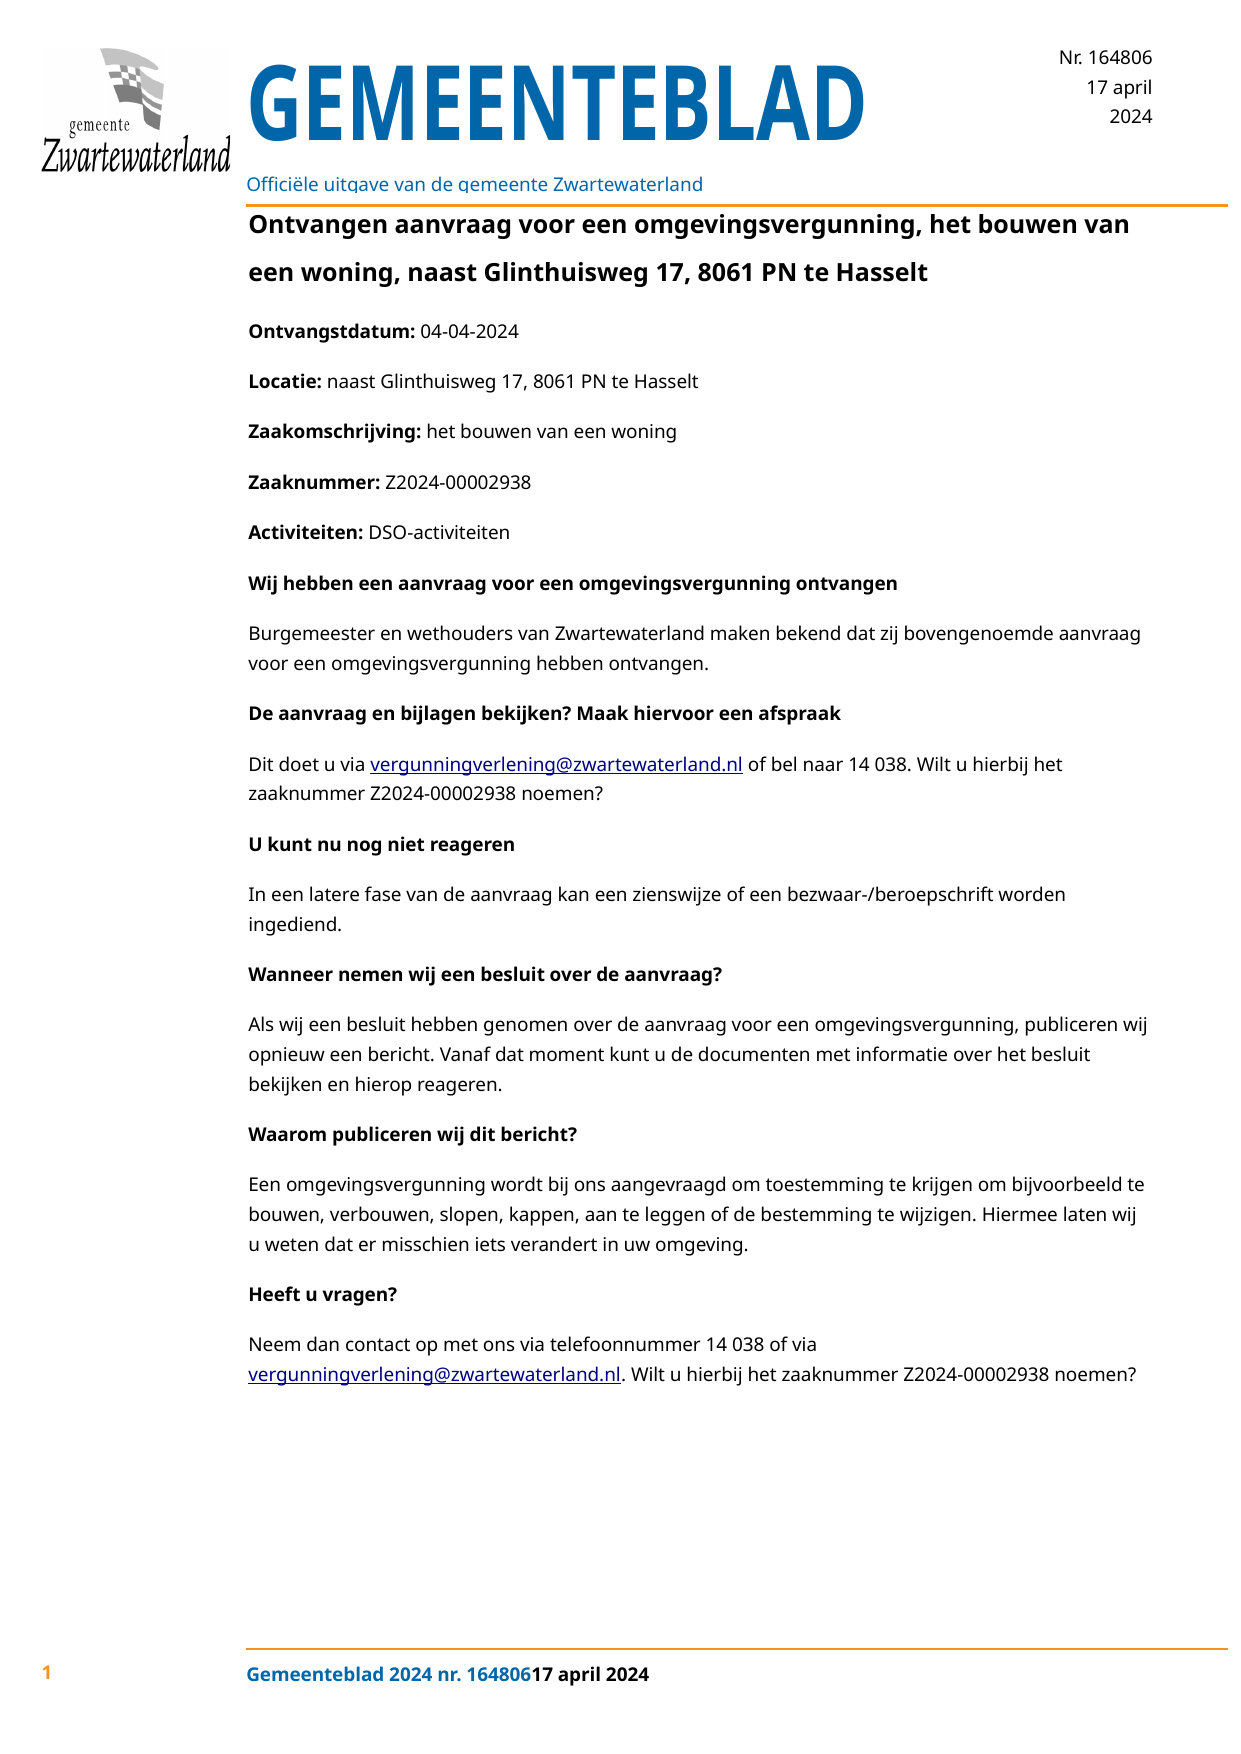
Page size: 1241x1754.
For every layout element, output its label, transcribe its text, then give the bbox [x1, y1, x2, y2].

text U kunt nu nog niet reageren [248, 831, 1152, 857]
text In een latere fase van de aanvraag kan een zienswijze of een bezwaar-/beroepschrift worden ingediend. [248, 881, 1152, 937]
text Een omgevingsvergunning wordt bij ons aangevraagd om toestemming te krijgen om bijvoorbeeld te bouwen, verbouwen, slopen, kappen, aan te leggen of de bestemming te wijzigen. Hiermee laten wij u weten dat er misschien iets verandert in uw omgeving. [248, 1172, 1152, 1257]
text Dit doet u via vergunningverlening@zwartewaterland.nl of bel naar 14 038. Wilt u hierbij het zaaknummer Z2024-00002938 noemen? [248, 751, 1152, 806]
text Heeft u vragen? [248, 1281, 1152, 1307]
text Ontvangstdatum: 04-04-2024 [248, 318, 1152, 344]
text Wanneer nemen wij een besluit over de aanvraag? [248, 961, 1152, 987]
text Ontvangen aanvraag voor een omgevingsvergunning, het bouwen van een woning, naast Glinthuisweg 17, 8061 PN te Hasselt [248, 207, 1152, 288]
text Zaakomschrijving: het bouwen van een woning [248, 419, 1152, 444]
text Activiteiten: DSO-activiteiten [248, 519, 1152, 545]
text Als wij een besluit hebben genomen over de aanvraag voor een omgevingsvergunning, publiceren wij opnieuw een bericht. Vanaf dat moment kunt u de documenten met informatie over het besluit bekijken en hierop reageren. [248, 1012, 1152, 1097]
text Wij hebben een aanvraag voor een omgevingsvergunning ontvangen [248, 570, 1152, 596]
text De aanvraag en bijlagen bekijken? Maak hiervoor een afspraak [248, 700, 1152, 726]
text Locatie: naast Glinthuisweg 17, 8061 PN te Hasselt [248, 368, 1152, 394]
text Waarom publiceren wij dit bericht? [248, 1121, 1152, 1147]
picture [41, 47, 231, 172]
text Neem dan contact op met ons via telefoonnummer 14 038 of via vergunningverlening@zwartewaterland.nl. Wilt u hierbij het zaaknummer Z2024-00002938 noemen? [248, 1332, 1152, 1387]
text Zaaknummer: Z2024-00002938 [248, 469, 1152, 495]
text Burgemeester en wethouders van Zwartewaterland maken bekend dat zij bovengenoemde aanvraag voor een omgevingsvergunning hebben ontvangen. [248, 620, 1152, 676]
